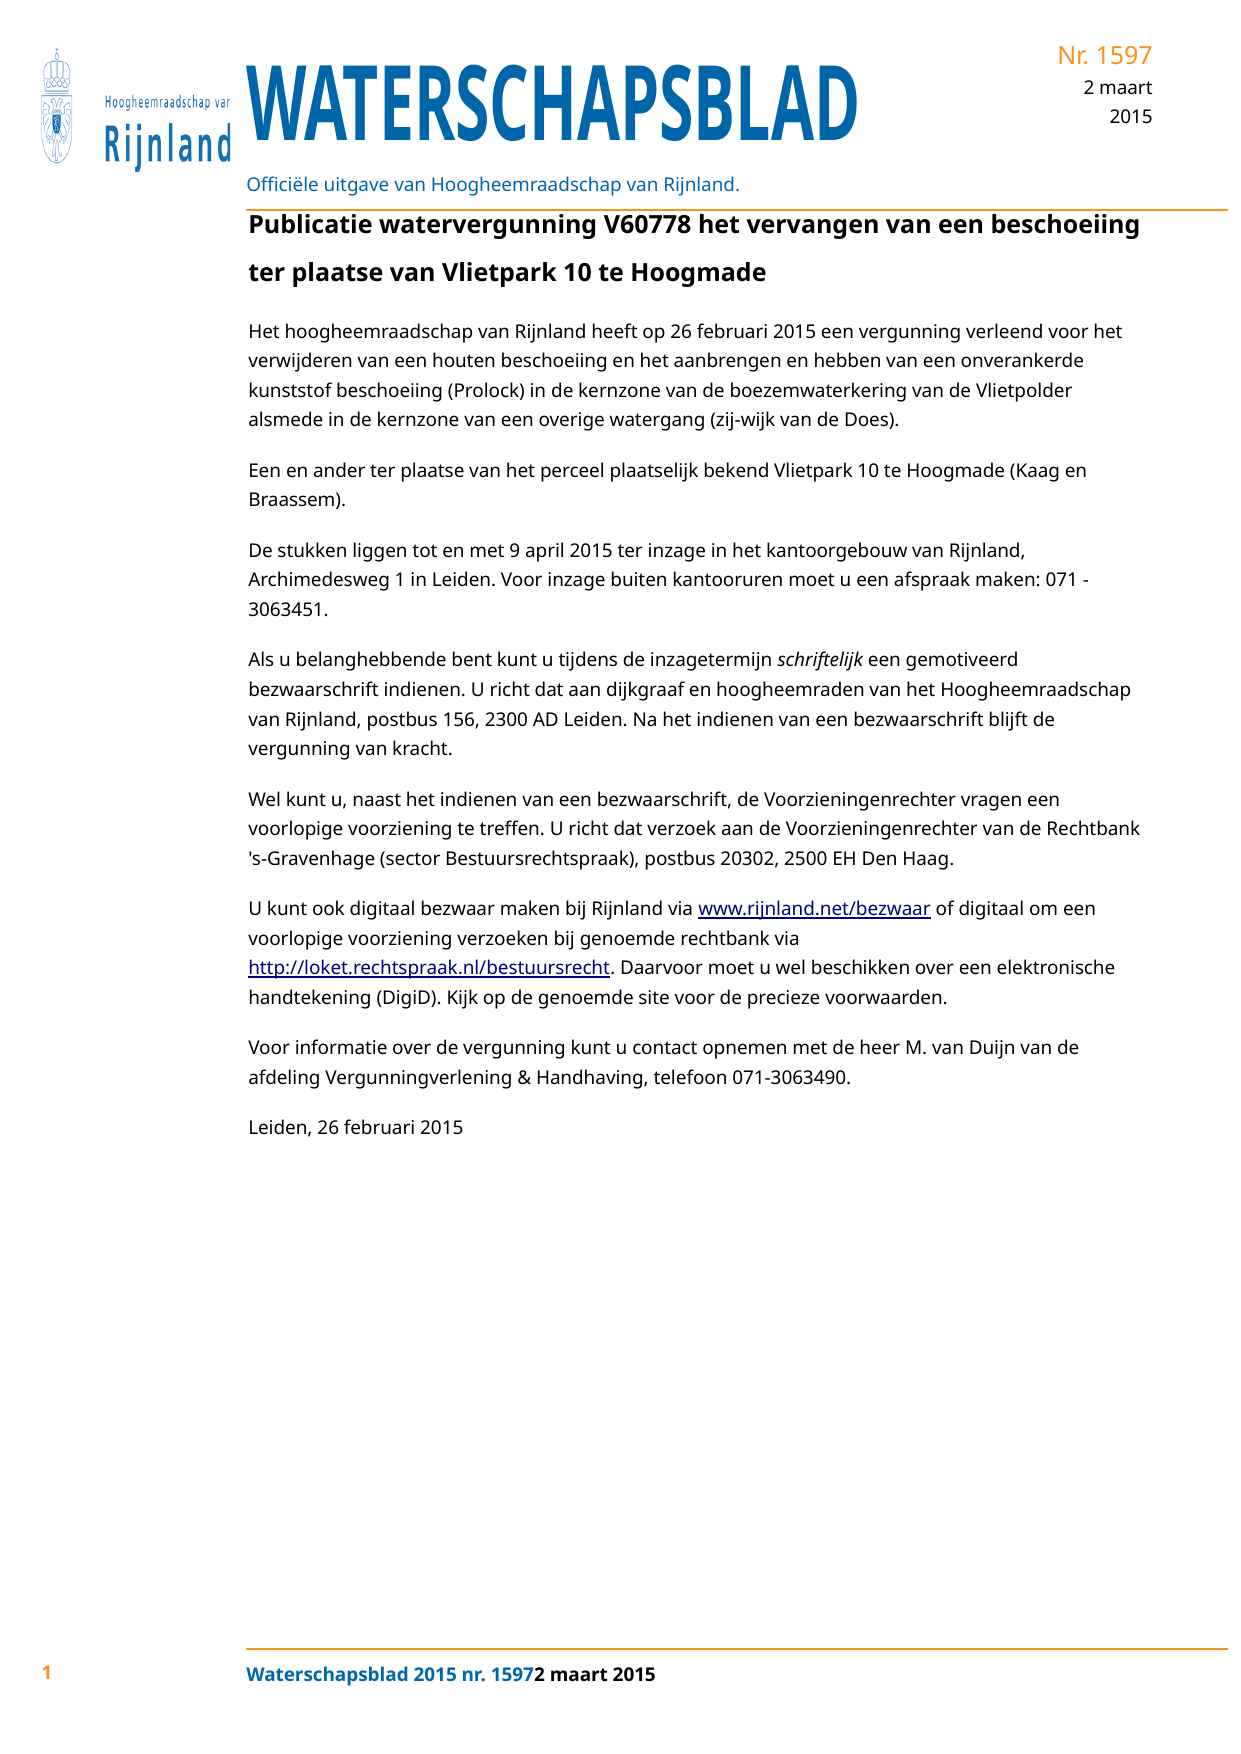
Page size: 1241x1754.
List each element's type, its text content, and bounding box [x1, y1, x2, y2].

text Voor informatie over de vergunning kunt u contact opnemen met de heer M. van Duijn van de afdeling Vergunningverlening & Handhaving, telefoon 071-3063490. [248, 1034, 1152, 1090]
text Leiden, 26 februari 2015 [248, 1114, 1152, 1140]
text Wel kunt u, naast het indienen van een bezwaarschrift, de Voorzieningenrechter vragen een voorlopige voorziening te treffen. U richt dat verzoek aan de Voorzieningenrechter van de Rechtbank 's-Gravenhage (sector Bestuursrechtspraak), postbus 20302, 2500 EH Den Haag. [248, 786, 1152, 871]
text Een en ander ter plaatse van het perceel plaatselijk bekend Vlietpark 10 te Hoogmade (Kaag en Braassem). [248, 457, 1152, 512]
picture [41, 47, 231, 172]
text U kunt ook digitaal bezwaar maken bij Rijnland via www.rijnland.net/bezwaar of digitaal om een voorlopige voorziening verzoeken bij genoemde rechtbank via http://loket.rechtspraak.nl/bestuursrecht. Daarvoor moet u wel beschikken over een elektronische handtekening (DigiD). Kijk op de genoemde site voor de precieze voorwaarden. [248, 895, 1152, 1010]
text Het hoogheemraadschap van Rijnland heeft op 26 februari 2015 een vergunning verleend voor het verwijderen van een houten beschoeiing en het aanbrengen en hebben van een onverankerde kunststof beschoeiing (Prolock) in de kernzone van de boezemwaterkering van de Vlietpolder alsmede in de kernzone van een overige watergang (zij-wijk van de Does). [248, 318, 1152, 432]
text De stukken liggen tot en met 9 april 2015 ter inzage in het kantoorgebouw van Rijnland, Archimedesweg 1 in Leiden. Voor inzage buiten kantooruren moet u een afspraak maken: 071 - 3063451. [248, 537, 1152, 622]
text Publicatie watervergunning V60778 het vervangen van een beschoeiing ter plaatse van Vlietpark 10 te Hoogmade [248, 211, 1152, 288]
text Als u belanghebbende bent kunt u tijdens de inzagetermijn schriftelijk een gemotiveerd bezwaarschrift indienen. U richt dat aan dijkgraaf en hoogheemraden van het Hoogheemraadschap van Rijnland, postbus 156, 2300 AD Leiden. Na het indienen van een bezwaarschrift blijft de vergunning van kracht. [248, 647, 1152, 761]
